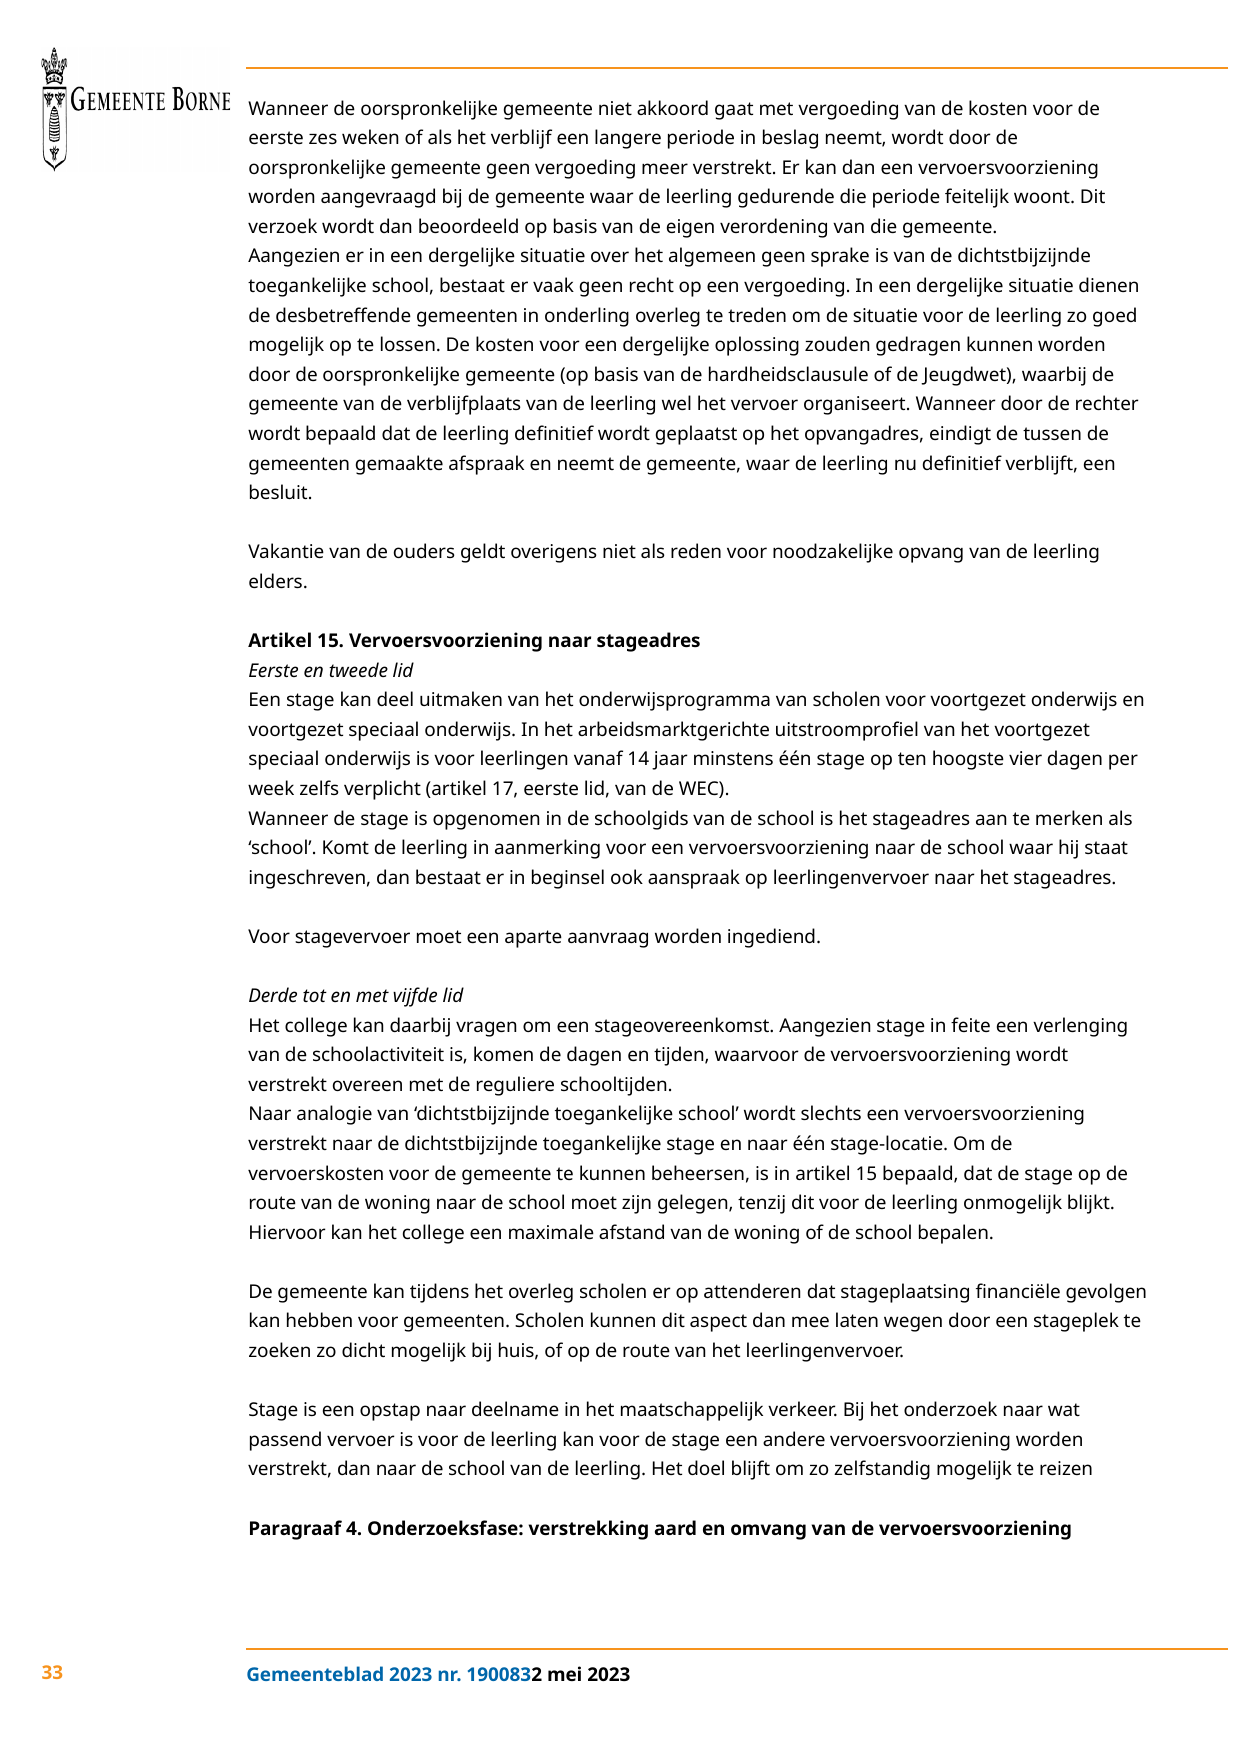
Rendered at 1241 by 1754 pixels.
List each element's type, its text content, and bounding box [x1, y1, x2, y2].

text Voor stagevervoer moet een aparte aanvraag worden ingediend. [248, 923, 1152, 949]
text Derde tot en met vijfde lid [248, 982, 1152, 1008]
text Wanneer de stage is opgenomen in de schoolgids van de school is het stageadres aan te merken als ‘school’. Komt de leerling in aanmerking voor een vervoersvoorziening naar de school waar hij staat ingeschreven, dan bestaat er in beginsel ook aanspraak op leerlingenvervoer naar het stageadres. [248, 805, 1152, 890]
text Eerste en tweede lid [248, 657, 1152, 683]
text Vakantie van de ouders geldt overigens niet als reden voor noodzakelijke opvang van de leerling elders. [248, 538, 1152, 594]
text Aangezien er in een dergelijke situatie over het algemeen geen sprake is van de dichtstbijzijnde toegankelijke school, bestaat er vaak geen recht op een vergoeding. In een dergelijke situatie dienen de desbetreffende gemeenten in onderling overleg te treden om de situatie voor de leerling zo goed mogelijk op te lossen. De kosten voor een dergelijke oplossing zouden gedragen kunnen worden door de oorspronkelijke gemeente (op basis van de hardheidsclausule of de Jeugdwet), waarbij de gemeente van de verblijfplaats van de leerling wel het vervoer organiseert. Wanneer door de rechter wordt bepaald dat de leerling definitief wordt geplaatst op het opvangadres, eindigt de tussen de gemeenten gemaakte afspraak en neemt de gemeente, waar de leerling nu definitief verblijft, een besluit. [248, 243, 1152, 505]
text Het college kan daarbij vragen om een stageovereenkomst. Aangezien stage in feite een verlenging van de schoolactiviteit is, komen de dagen en tijden, waarvoor de vervoersvoorziening wordt verstrekt overeen met de reguliere schooltijden. [248, 1012, 1152, 1097]
text Artikel 15. Vervoersvoorziening naar stageadres [248, 627, 1152, 653]
text Stage is een opstap naar deelname in het maatschappelijk verkeer. Bij het onderzoek naar wat passend vervoer is voor de leerling kan voor de stage een andere vervoersvoorziening worden verstrekt, dan naar de school van de leerling. Het doel blijft om zo zelfstandig mogelijk te reizen [248, 1396, 1152, 1481]
text De gemeente kan tijdens het overleg scholen er op attenderen dat stageplaatsing financiële gevolgen kan hebben voor gemeenten. Scholen kunnen dit aspect dan mee laten wegen door een stageplek te zoeken zo dicht mogelijk bij huis, of op de route van het leerlingenvervoer. [248, 1278, 1152, 1363]
text Wanneer de oorspronkelijke gemeente niet akkoord gaat met vergoeding van de kosten voor de eerste zes weken of als het verblijf een langere periode in beslag neemt, wordt door de oorspronkelijke gemeente geen vergoeding meer verstrekt. Er kan dan een vervoersvoorziening worden aangevraagd bij de gemeente waar de leerling gedurende die periode feitelijk woont. Dit verzoek wordt dan beoordeeld op basis van de eigen verordening van die gemeente. [248, 95, 1152, 239]
text Naar analogie van ‘dichtstbijzijnde toegankelijke school’ wordt slechts een vervoersvoorziening verstrekt naar de dichtstbijzijnde toegankelijke stage en naar één stage-locatie. Om de vervoerskosten voor de gemeente te kunnen beheersen, is in artikel 15 bepaald, dat de stage op de route van de woning naar de school moet zijn gelegen, tenzij dit voor de leerling onmogelijk blijkt. Hiervoor kan het college een maximale afstand van de woning of de school bepalen. [248, 1101, 1152, 1245]
picture [41, 47, 231, 172]
text Een stage kan deel uitmaken van het onderwijsprogramma van scholen voor voortgezet onderwijs en voortgezet speciaal onderwijs. In het arbeidsmarktgerichte uitstroomprofiel van het voortgezet speciaal onderwijs is voor leerlingen vanaf 14 jaar minstens één stage op ten hoogste vier dagen per week zelfs verplicht (artikel 17, eerste lid, van de WEC). [248, 686, 1152, 801]
text Paragraaf 4. Onderzoeksfase: verstrekking aard en omvang van de vervoersvoorziening [248, 1515, 1152, 1541]
